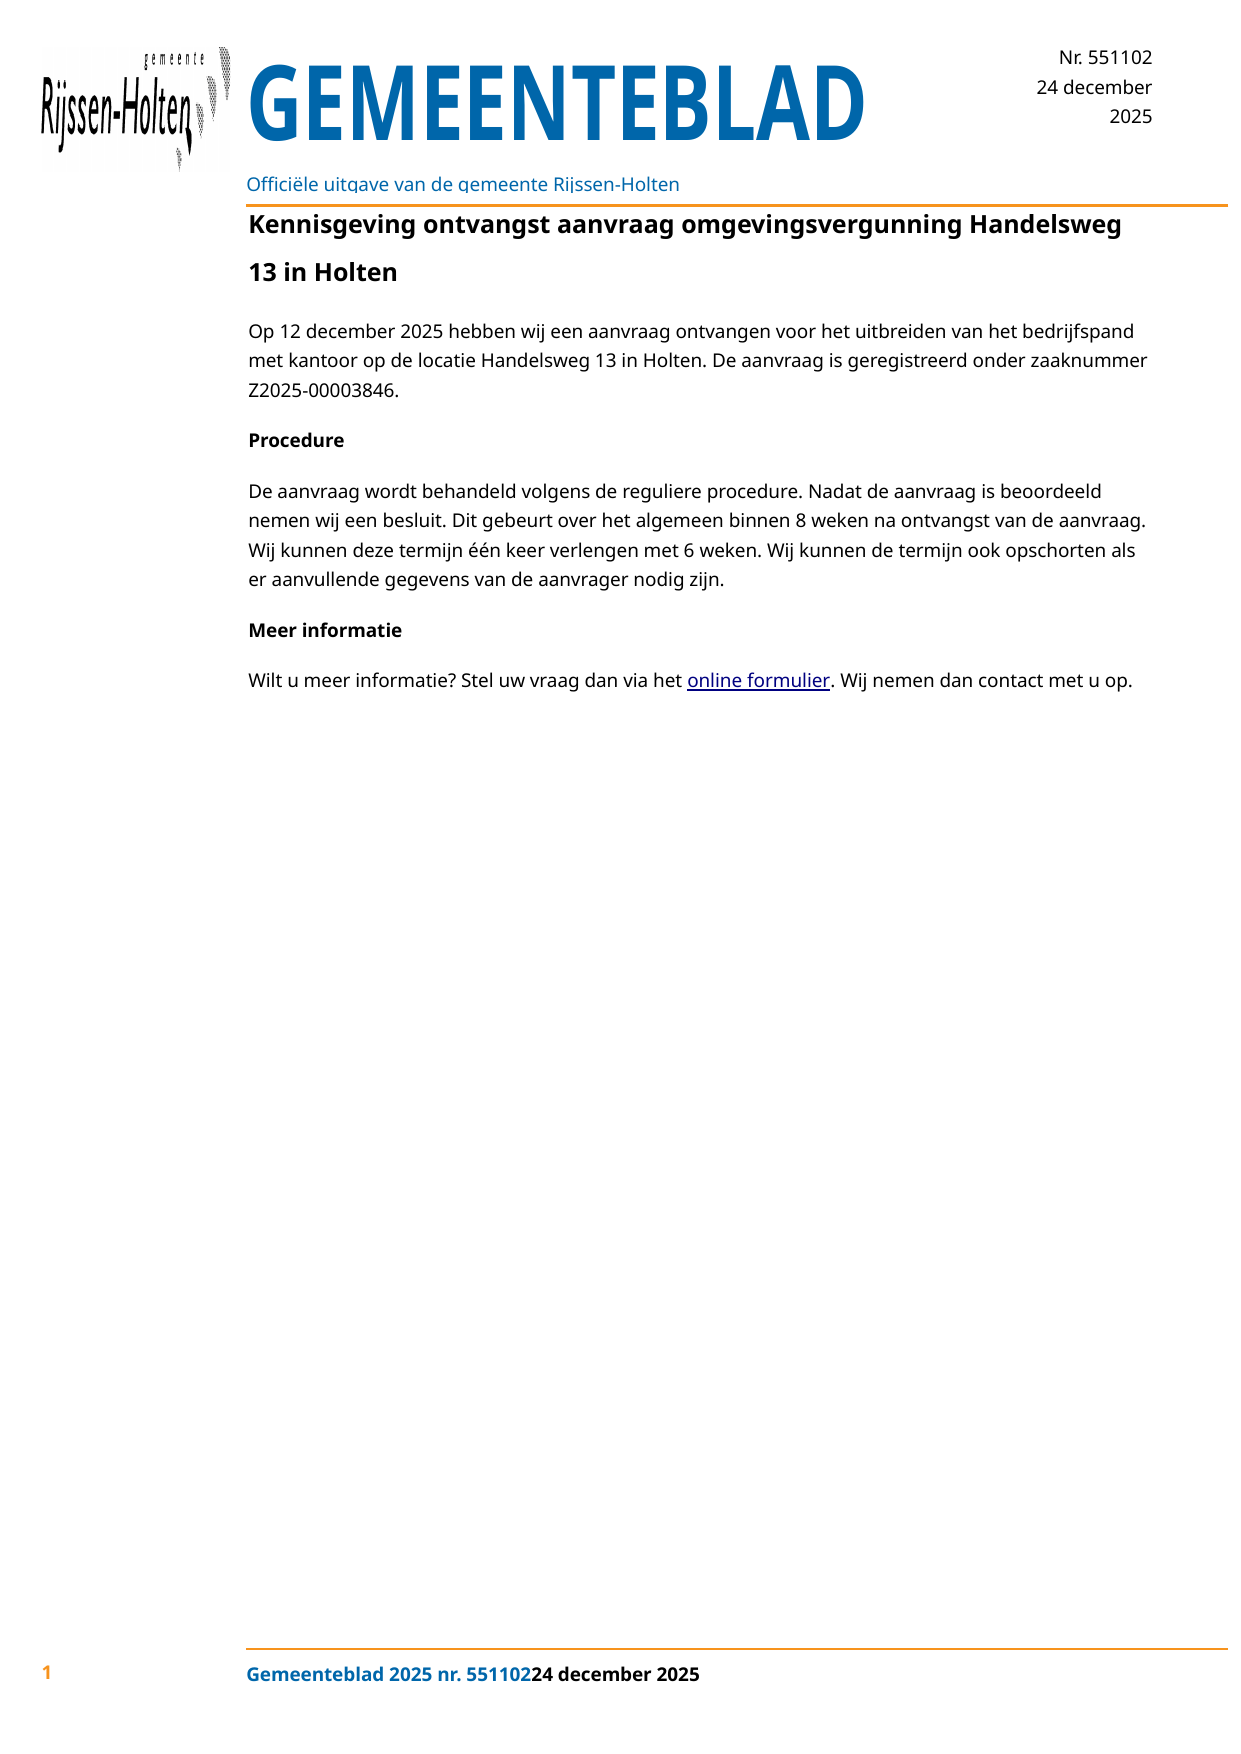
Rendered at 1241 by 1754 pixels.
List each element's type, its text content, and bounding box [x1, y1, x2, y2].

text Op 12 december 2025 hebben wij een aanvraag ontvangen voor het uitbreiden van het bedrijfspand met kantoor op de locatie Handelsweg 13 in Holten. De aanvraag is geregistreerd onder zaaknummer Z2025-00003846. [248, 318, 1152, 403]
text Kennisgeving ontvangst aanvraag omgevingsvergunning Handelsweg 13 in Holten [248, 207, 1152, 288]
picture [41, 47, 231, 172]
text Wilt u meer informatie? Stel uw vraag dan via het online formulier. Wij nemen dan contact met u op. [248, 667, 1152, 693]
text Meer informatie [248, 617, 1152, 643]
text Procedure [248, 427, 1152, 453]
text De aanvraag wordt behandeld volgens de reguliere procedure. Nadat de aanvraag is beoordeeld nemen wij een besluit. Dit gebeurt over het algemeen binnen 8 weken na ontvangst van de aanvraag. Wij kunnen deze termijn één keer verlengen met 6 weken. Wij kunnen de termijn ook opschorten als er aanvullende gegevens van de aanvrager nodig zijn. [248, 478, 1152, 592]
